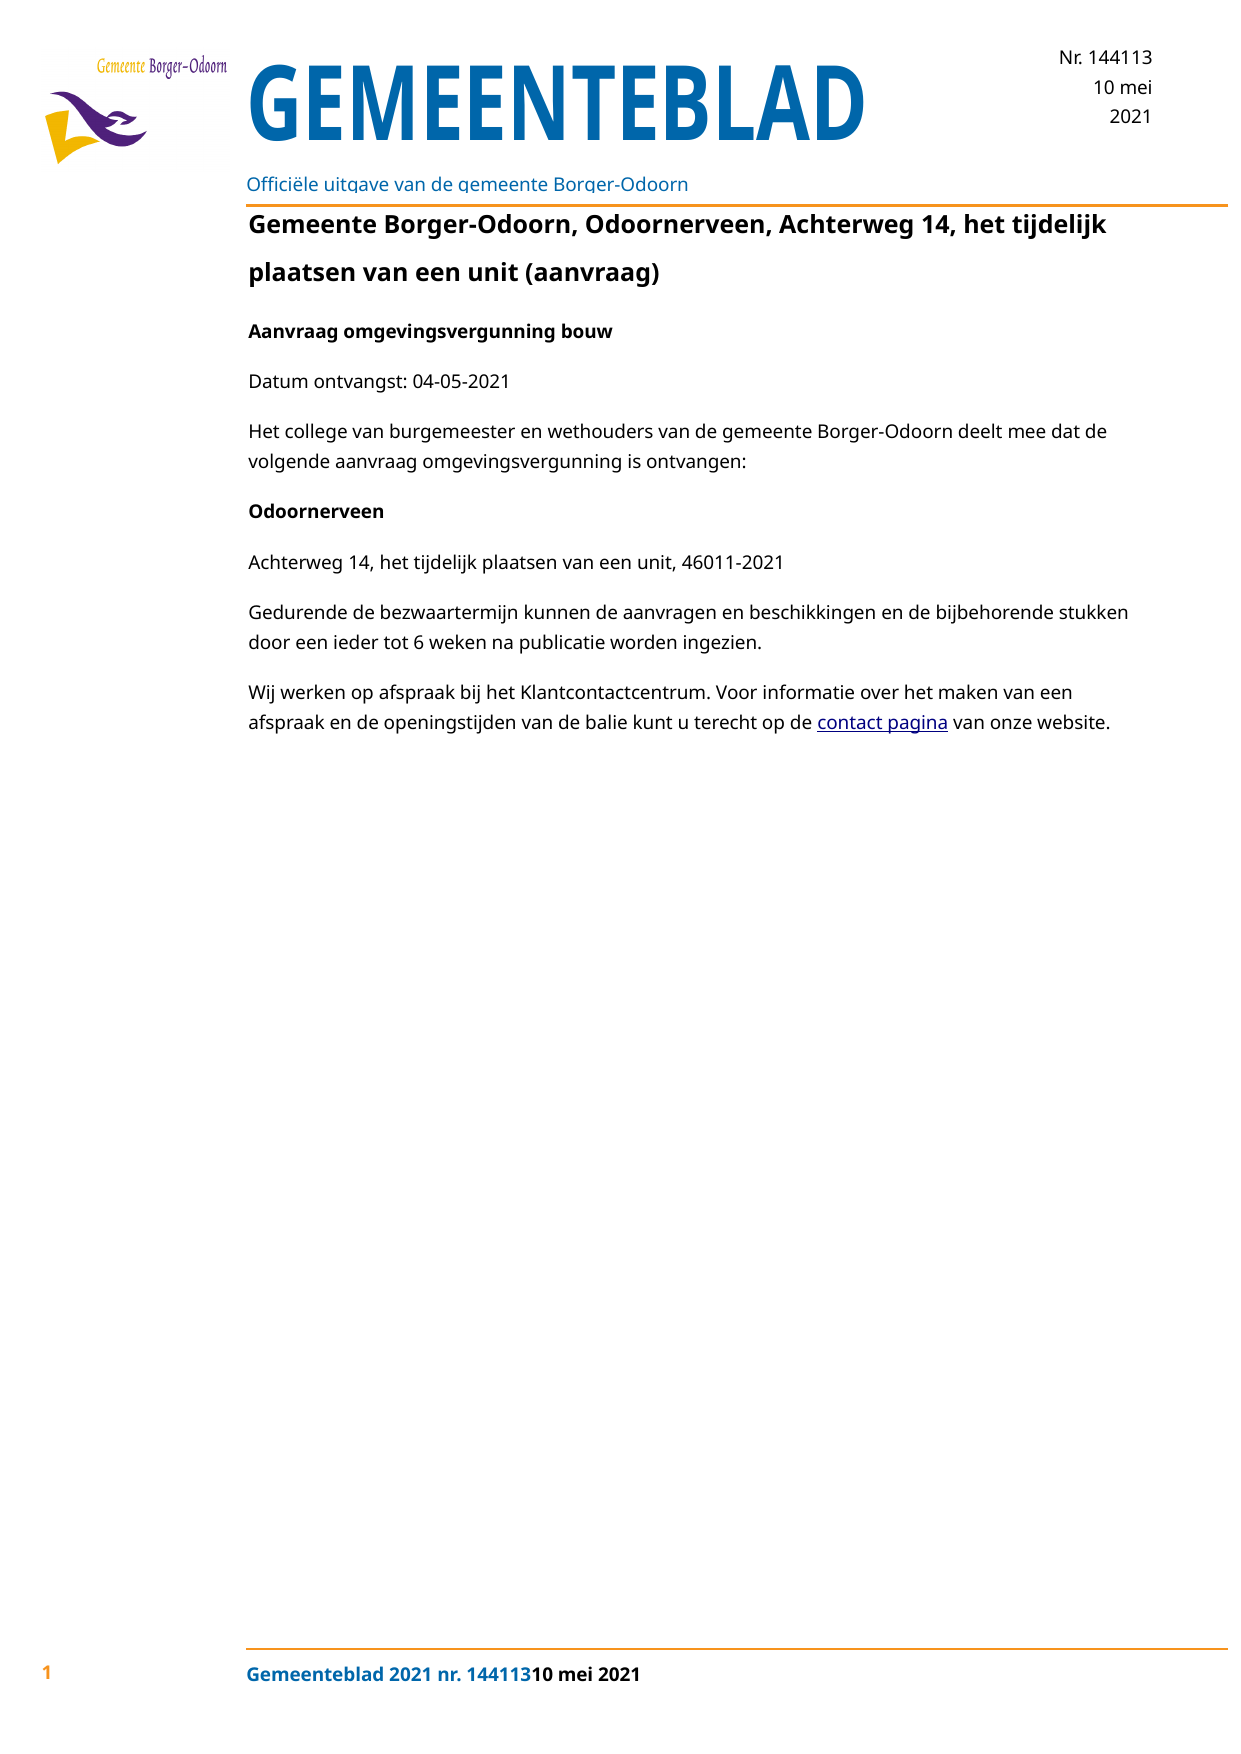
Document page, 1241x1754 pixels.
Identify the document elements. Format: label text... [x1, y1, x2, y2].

picture [41, 47, 231, 172]
text Odoornerveen [248, 499, 1152, 524]
text Gemeente Borger-Odoorn, Odoornerveen, Achterweg 14, het tijdelijk plaatsen van een unit (aanvraag) [248, 207, 1152, 288]
text Achterweg 14, het tijdelijk plaatsen van een unit, 46011-2021 [248, 549, 1152, 575]
text Wij werken op afspraak bij het Klantcontactcentrum. Voor informatie over het maken van een afspraak en de openingstijden van de balie kunt u terecht op de contact pagina van onze website. [248, 679, 1152, 735]
text Aanvraag omgevingsvergunning bouw [248, 318, 1152, 344]
text Gedurende de bezwaartermijn kunnen de aanvragen en beschikkingen en de bijbehorende stukken door een ieder tot 6 weken na publicatie worden ingezien. [248, 599, 1152, 655]
text Datum ontvangst: 04-05-2021 [248, 368, 1152, 394]
text Het college van burgemeester en wethouders van de gemeente Borger-Odoorn deelt mee dat de volgende aanvraag omgevingsvergunning is ontvangen: [248, 419, 1152, 474]
